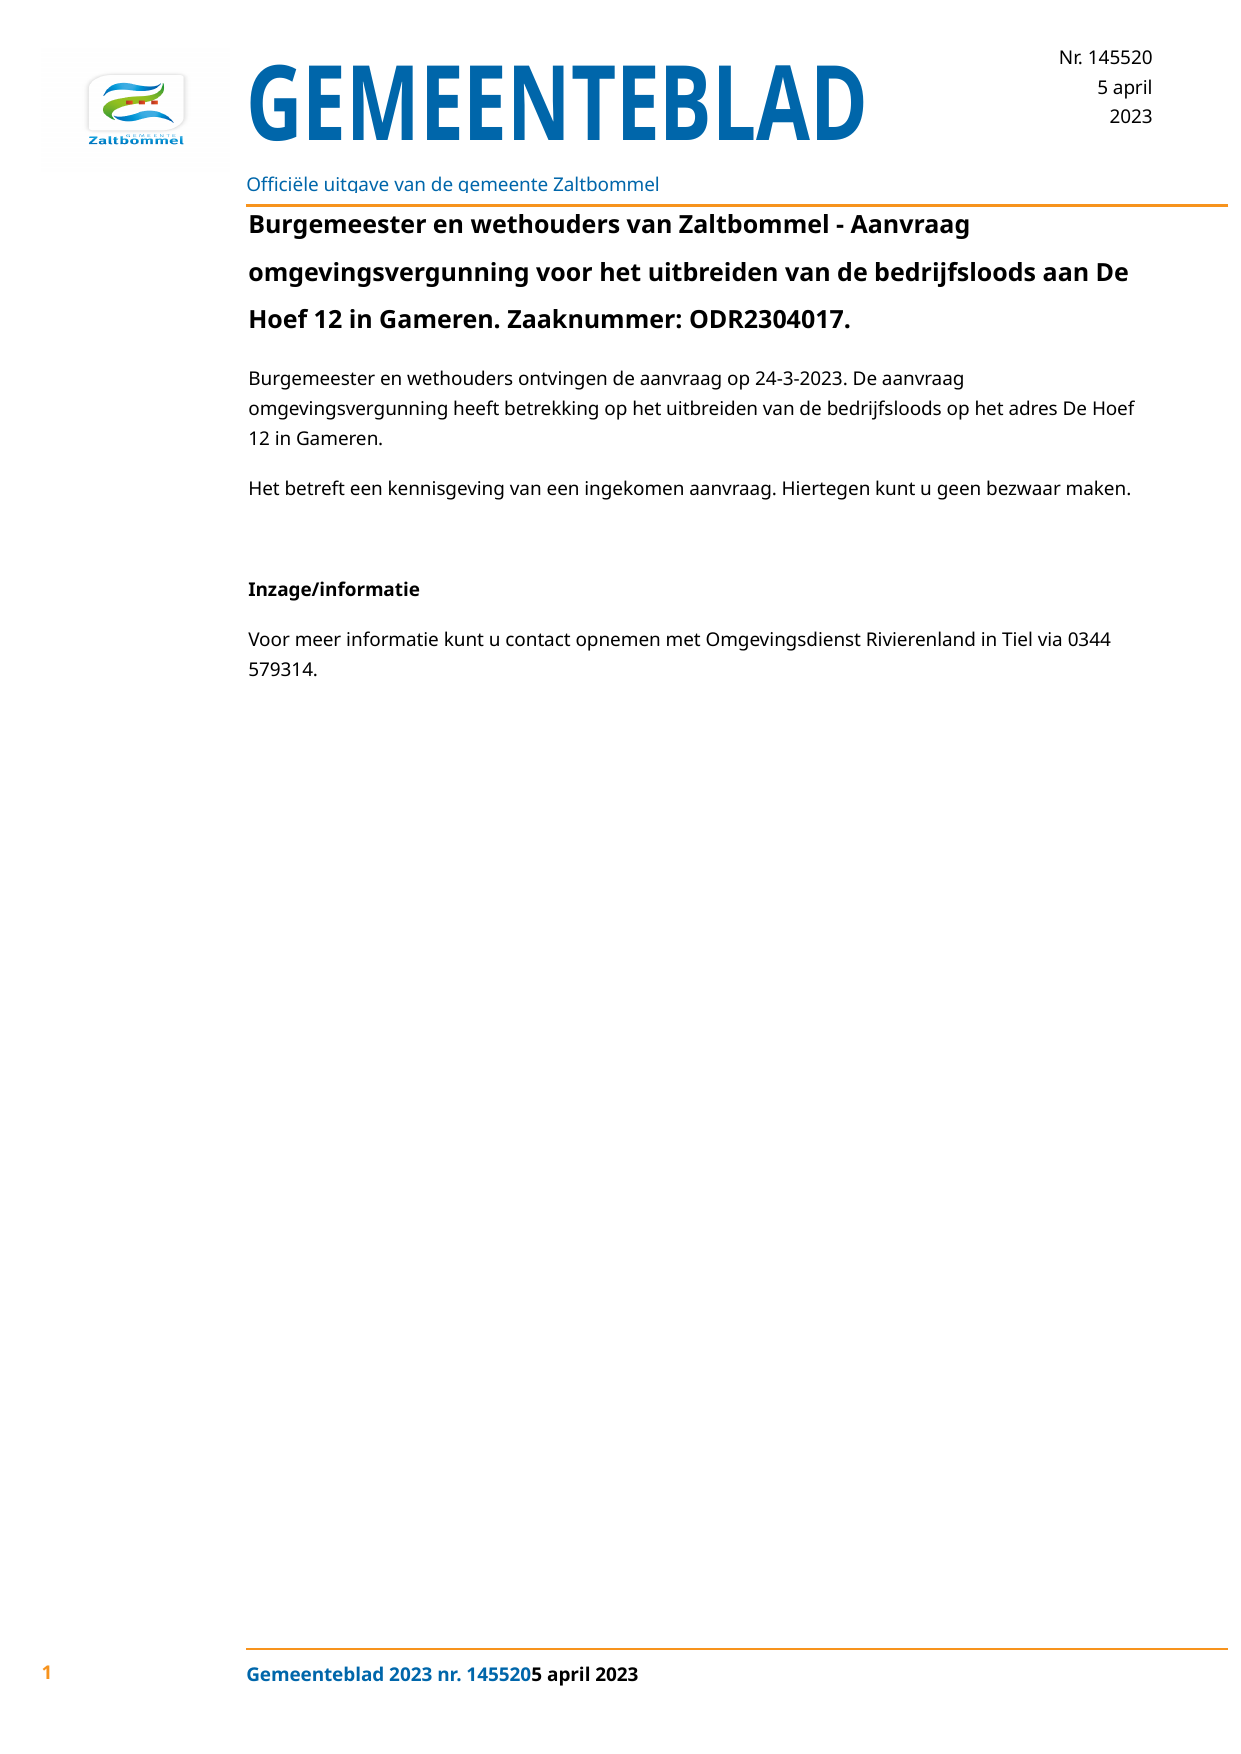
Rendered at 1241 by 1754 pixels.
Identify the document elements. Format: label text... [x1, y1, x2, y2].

text Burgemeester en wethouders ontvingen de aanvraag op 24-3-2023. De aanvraag omgevingsvergunning heeft betrekking op het uitbreiden van de bedrijfsloods op het adres De Hoef 12 in Gameren. [248, 366, 1152, 450]
text Voor meer informatie kunt u contact opnemen met Omgevingsdienst Rivierenland in Tiel via 0344 579314. [248, 626, 1152, 682]
text Burgemeester en wethouders van Zaltbommel - Aanvraag omgevingsvergunning voor het uitbreiden van de bedrijfsloods aan De Hoef 12 in Gameren. Zaaknummer: ODR2304017. [248, 207, 1152, 336]
text Inzage/informatie [248, 576, 1152, 602]
picture [41, 47, 231, 172]
text Het betreft een kennisgeving van een ingekomen aanvraag. Hiertegen kunt u geen bezwaar maken. [248, 475, 1152, 501]
